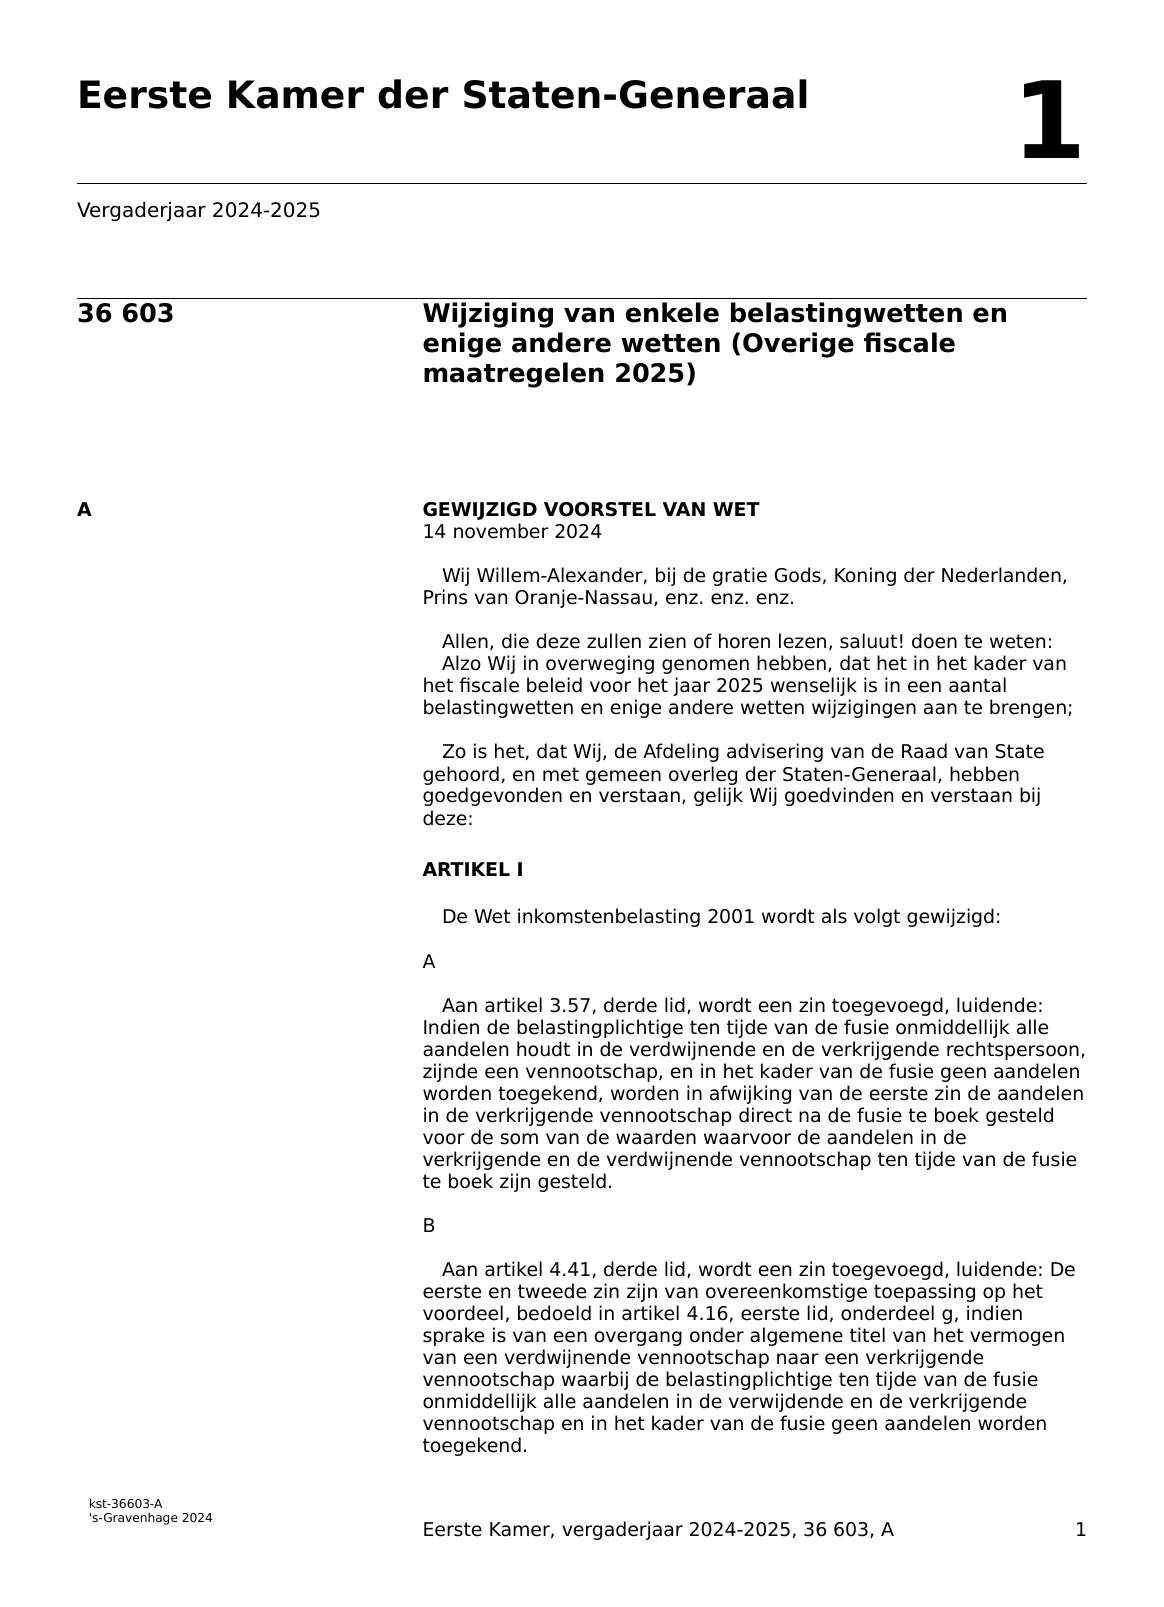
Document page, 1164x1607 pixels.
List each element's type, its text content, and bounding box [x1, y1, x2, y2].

text Wij Willem-Alexander, bij de gratie Gods, Koning der Nederlanden, Prins van Oranje-Nassau, enz. enz. enz. [422, 565, 1087, 609]
table_header Eerste Kamer der Staten-Generaal [77, 59, 886, 183]
text De Wet inkomstenbelasting 2001 wordt als volgt gewijzigd: [422, 906, 1087, 928]
text 's-Gravenhage 2024 [88, 1511, 323, 1525]
table_header 1 [886, 59, 1087, 183]
text B [422, 1215, 1087, 1237]
text Zo is het, dat Wij, de Afdeling advisering van de Raad van State gehoord, en met gemeen overleg der Staten-Generaal, hebben goedgevonden en verstaan, gelijk Wij goedvinden en verstaan bij deze: [422, 741, 1087, 829]
text Allen, die deze zullen zien of horen lezen, saluut! doen te weten: [422, 631, 1087, 653]
text Alzo Wij in overweging genomen hebben, dat het in het kader van het fiscale beleid voor het jaar 2025 wenselijk is in een aantal belastingwetten en enige andere wetten wijzigingen aan te brengen; [422, 653, 1087, 719]
text 14 november 2024 [422, 521, 1087, 543]
table_cell Vergaderjaar 2024-2025 [77, 184, 1087, 298]
text kst-36603-A [88, 1497, 323, 1511]
subtitle ARTIKEL I [422, 859, 1087, 881]
text Aan artikel 4.41, derde lid, wordt een zin toegevoegd, luidende: De eerste en tweede zin zijn van overeenkomstige toepassing op het voordeel, bedoeld in artikel 4.16, eerste lid, onderdeel g, indien sprake is van een overgang onder algemene titel van het vermogen van een verdwijnende vennootschap naar een verkrijgende vennootschap waarbij de belastingplichtige ten tijde van de fusie onmiddellijk alle aandelen in de verwijdende en de verkrijgende vennootschap en in het kader van de fusie geen aandelen worden toegekend. [422, 1259, 1087, 1457]
text A [422, 951, 1087, 972]
text Aan artikel 3.57, derde lid, wordt een zin toegevoegd, luidende: Indien de belastingplichtige ten tijde van de fusie onmiddellijk alle aandelen houdt in de verdwijnende en de verkrijgende rechtspersoon, zijnde een vennootschap, en in het kader van de fusie geen aandelen worden toegekend, worden in afwijking van de eerste zin de aandelen in de verkrijgende vennootschap direct na de fusie te boek gesteld voor de som van de waarden waarvoor de aandelen in de verkrijgende en de verdwijnende vennootschap ten tijde van de fusie te boek zijn gesteld. [422, 995, 1087, 1192]
subtitle A GEWIJZIGD VOORSTEL VAN WET [77, 499, 1087, 521]
subtitle 36 603 Wijziging van enkele belastingwetten en enige andere wetten (Overige fiscale maatregelen 2025) [77, 299, 1087, 388]
